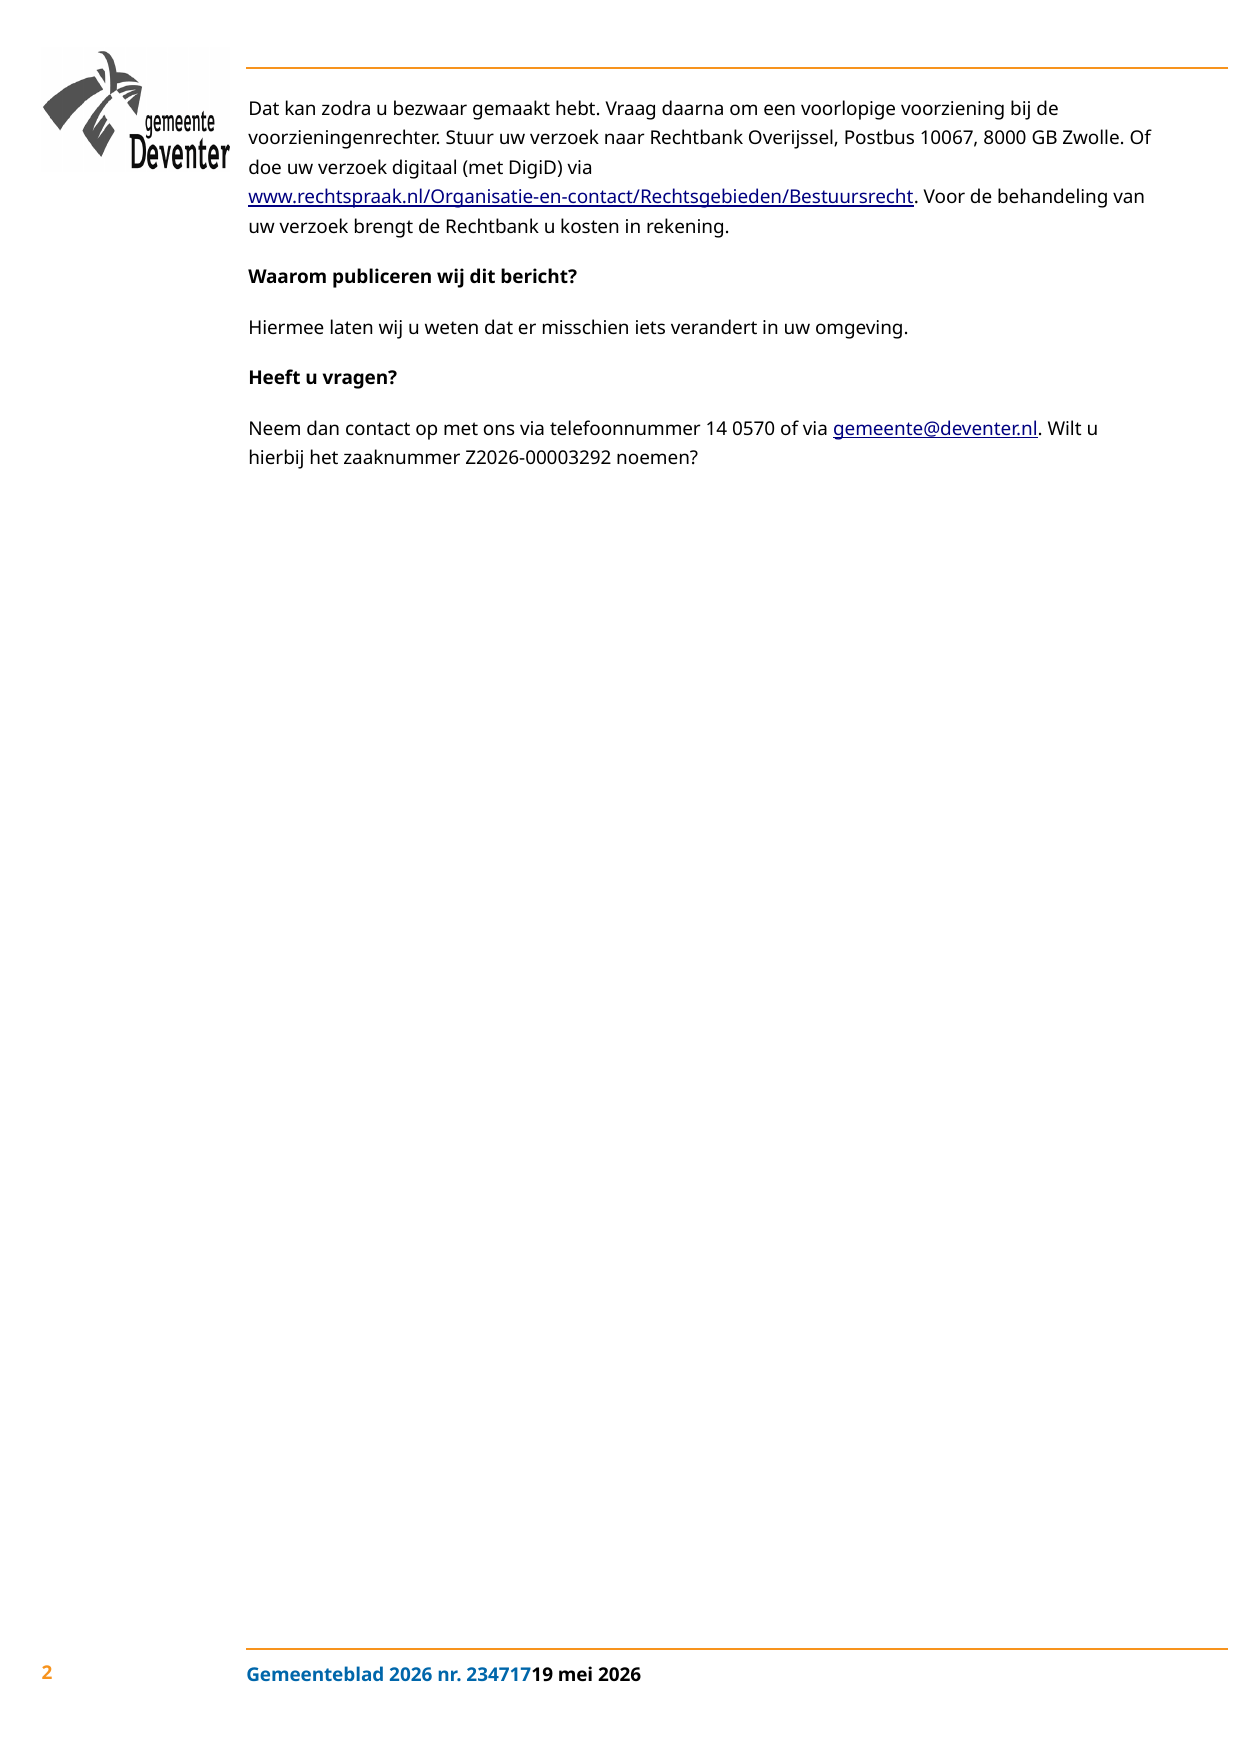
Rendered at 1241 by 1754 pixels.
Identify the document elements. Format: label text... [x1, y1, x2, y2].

text Neem dan contact op met ons via telefoonnummer 14 0570 of via gemeente@deventer.nl. Wilt u hierbij het zaaknummer Z2026-00003292 noemen? [248, 415, 1152, 470]
text Heeft u vragen? [248, 364, 1152, 390]
text Hiermee laten wij u weten dat er misschien iets verandert in uw omgeving. [248, 314, 1152, 340]
picture [41, 47, 231, 172]
text Waarom publiceren wij dit bericht? [248, 263, 1152, 289]
text Dat kan zodra u bezwaar gemaakt hebt. Vraag daarna om een voorlopige voorziening bij de voorzieningenrechter. Stuur uw verzoek naar Rechtbank Overijssel, Postbus 10067, 8000 GB Zwolle. Of doe uw verzoek digitaal (met DigiD) via www.rechtspraak.nl/Organisatie-en-contact/Rechtsgebieden/Bestuursrecht. Voor de behandeling van uw verzoek brengt de Rechtbank u kosten in rekening. [248, 95, 1152, 239]
